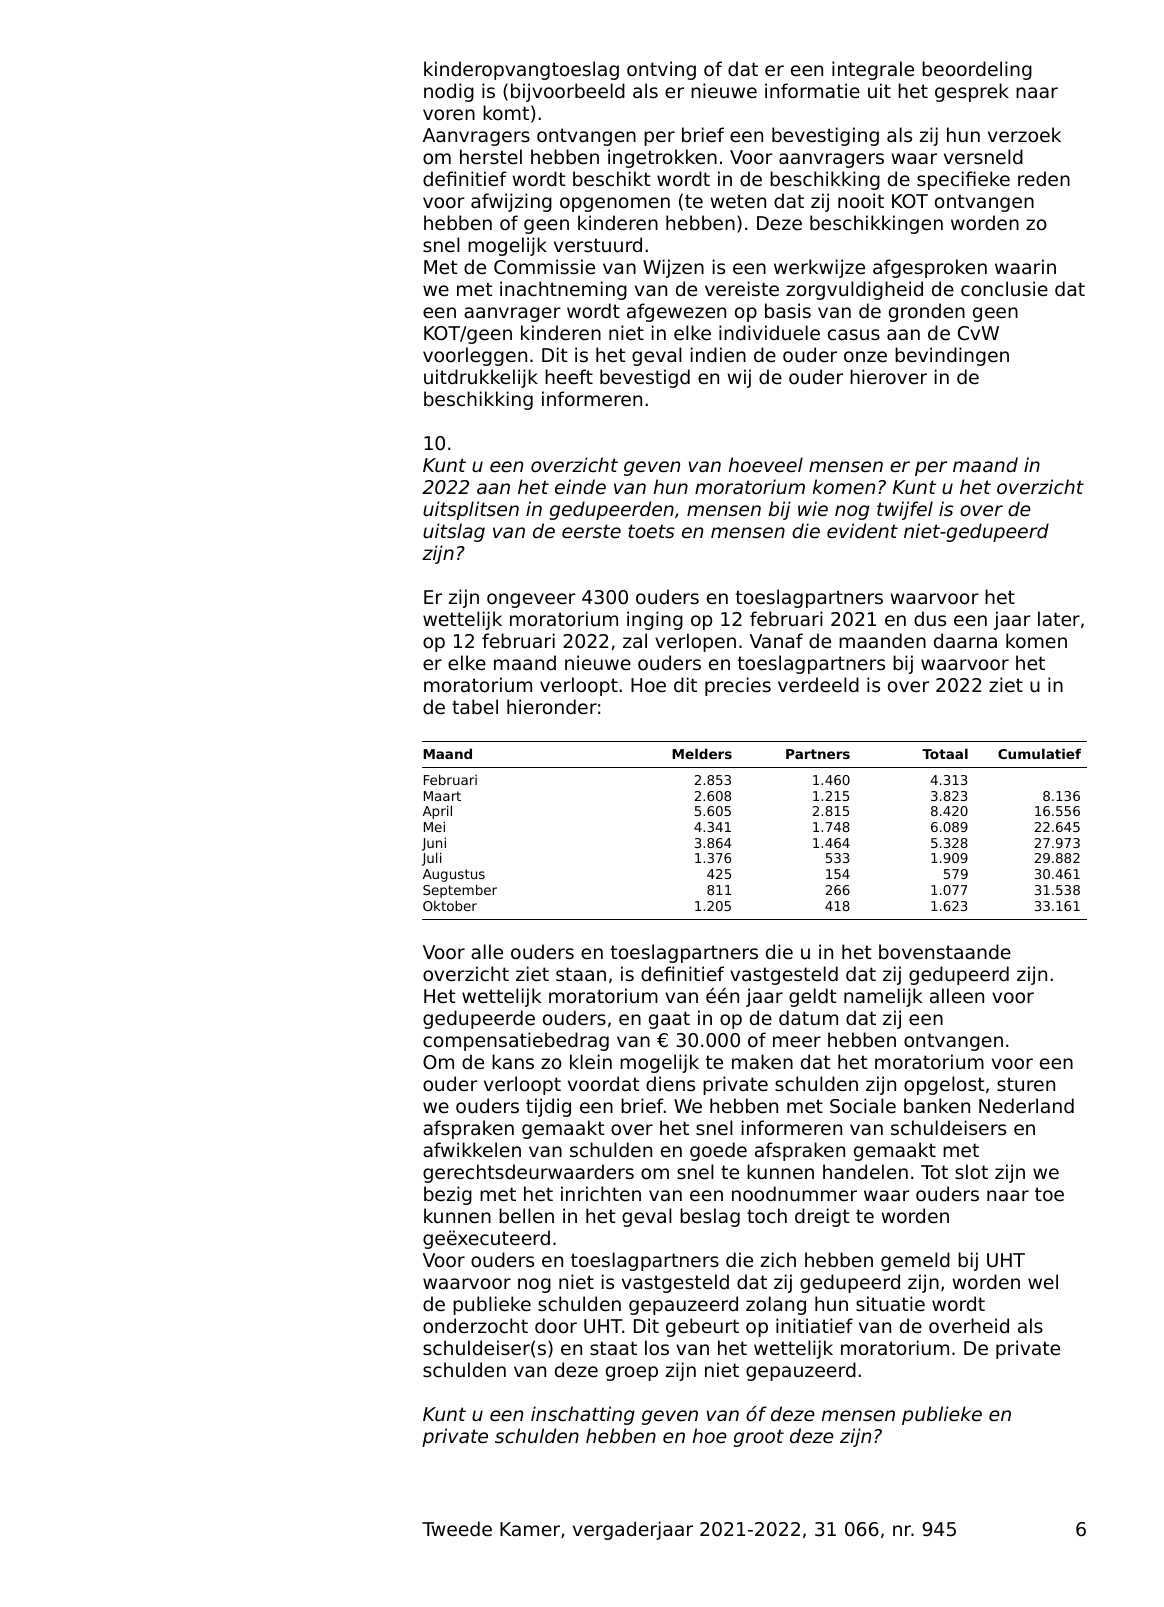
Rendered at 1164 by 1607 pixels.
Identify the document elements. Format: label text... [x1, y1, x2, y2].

table_cell 33.161 [974, 899, 1087, 919]
table_cell 2.853 [620, 768, 738, 788]
table_cell Maart [422, 788, 620, 804]
table_cell 1.909 [856, 851, 974, 867]
table_cell 1.376 [620, 851, 738, 867]
table_cell 418 [738, 899, 856, 919]
table_cell 22.645 [974, 820, 1087, 836]
table_cell 3.823 [856, 788, 974, 804]
table_cell 3.864 [620, 836, 738, 851]
text Om de kans zo klein mogelijk te maken dat het moratorium voor een ouder verloopt voordat diens private schulden zijn opgelost, sturen we ouders tijdig een brief. We hebben met Sociale banken Nederland afspraken gemaakt over het snel informeren van schuldeisers en afwikkelen van schulden en goede afspraken gemaakt met gerechtsdeurwaarders om snel te kunnen handelen. Tot slot zijn we bezig met het inrichten van een noodnummer waar ouders naar toe kunnen bellen in het geval beslag toch dreigt te worden geëxecuteerd. [422, 1052, 1087, 1250]
text Aanvragers ontvangen per brief een bevestiging als zij hun verzoek om herstel hebben ingetrokken. Voor aanvragers waar versneld definitief wordt beschikt wordt in de beschikking de specifieke reden voor afwijzing opgenomen (te weten dat zij nooit KOT ontvangen hebben of geen kinderen hebben). Deze beschikkingen worden zo snel mogelijk verstuurd. [422, 125, 1087, 257]
table_cell April [422, 804, 620, 820]
table_cell 579 [856, 867, 974, 883]
table_header Cumulatief [974, 742, 1087, 767]
table_cell 16.556 [974, 804, 1087, 820]
table_cell 8.136 [974, 788, 1087, 804]
table_cell 425 [620, 867, 738, 883]
text kinderopvangtoeslag ontving of dat er een integrale beoordeling nodig is (bijvoorbeeld als er nieuwe informatie uit het gesprek naar voren komt). [422, 59, 1087, 125]
table_cell 5.328 [856, 836, 974, 851]
table_header Melders [620, 742, 738, 767]
table_cell Februari [422, 768, 620, 788]
table_header Partners [738, 742, 856, 767]
table_cell 4.341 [620, 820, 738, 836]
text Kunt u een overzicht geven van hoeveel mensen er per maand in 2022 aan het einde van hun moratorium komen? Kunt u het overzicht uitsplitsen in gedupeerden, mensen bij wie nog twijfel is over de uitslag van de eerste toets en mensen die evident niet-gedupeerd zijn? [422, 455, 1087, 565]
table_cell Oktober [422, 899, 620, 919]
table_cell 4.313 [856, 768, 974, 788]
table_cell 1.623 [856, 899, 974, 919]
table_cell 1.077 [856, 883, 974, 898]
table_cell [974, 768, 1087, 788]
table_cell 2.608 [620, 788, 738, 804]
table_cell 266 [738, 883, 856, 898]
table_cell September [422, 883, 620, 898]
table_cell 2.815 [738, 804, 856, 820]
table_cell 1.215 [738, 788, 856, 804]
table_cell 1.460 [738, 768, 856, 788]
table_cell 1.205 [620, 899, 738, 919]
text Kunt u een inschatting geven van óf deze mensen publieke en private schulden hebben en hoe groot deze zijn? [422, 1404, 1087, 1448]
table_cell 8.420 [856, 804, 974, 820]
table_cell Juni [422, 836, 620, 851]
table_cell 6.089 [856, 820, 974, 836]
table_cell 27.973 [974, 836, 1087, 851]
text Er zijn ongeveer 4300 ouders en toeslagpartners waarvoor het wettelijk moratorium inging op 12 februari 2021 en dus een jaar later, op 12 februari 2022, zal verlopen. Vanaf de maanden daarna komen er elke maand nieuwe ouders en toeslagpartners bij waarvoor het moratorium verloopt. Hoe dit precies verdeeld is over 2022 ziet u in de tabel hieronder: [422, 587, 1087, 719]
table_cell Mei [422, 820, 620, 836]
table_cell 1.464 [738, 836, 856, 851]
table_cell 5.605 [620, 804, 738, 820]
text Met de Commissie van Wijzen is een werkwijze afgesproken waarin we met inachtneming van de vereiste zorgvuldigheid de conclusie dat een aanvrager wordt afgewezen op basis van de gronden geen KOT/geen kinderen niet in elke individuele casus aan de CvW voorleggen. Dit is het geval indien de ouder onze bevindingen uitdrukkelijk heeft bevestigd en wij de ouder hierover in de beschikking informeren. [422, 257, 1087, 411]
text Voor alle ouders en toeslagpartners die u in het bovenstaande overzicht ziet staan, is definitief vastgesteld dat zij gedupeerd zijn. Het wettelijk moratorium van één jaar geldt namelijk alleen voor gedupeerde ouders, en gaat in op de datum dat zij een compensatiebedrag van € 30.000 of meer hebben ontvangen. [422, 942, 1087, 1052]
table_cell 29.882 [974, 851, 1087, 867]
table_cell Juli [422, 851, 620, 867]
table_cell Augustus [422, 867, 620, 883]
table_header Totaal [856, 742, 974, 767]
table_cell 533 [738, 851, 856, 867]
table_header Maand [422, 742, 620, 767]
table_cell 30.461 [974, 867, 1087, 883]
table_cell 811 [620, 883, 738, 898]
text Voor ouders en toeslagpartners die zich hebben gemeld bij UHT waarvoor nog niet is vastgesteld dat zij gedupeerd zijn, worden wel de publieke schulden gepauzeerd zolang hun situatie wordt onderzocht door UHT. Dit gebeurt op initiatief van de overheid als schuldeiser(s) en staat los van het wettelijk moratorium. De private schulden van deze groep zijn niet gepauzeerd. [422, 1250, 1087, 1382]
table_cell 1.748 [738, 820, 856, 836]
table_cell 154 [738, 867, 856, 883]
text 10. [422, 433, 1087, 455]
table_cell 31.538 [974, 883, 1087, 898]
